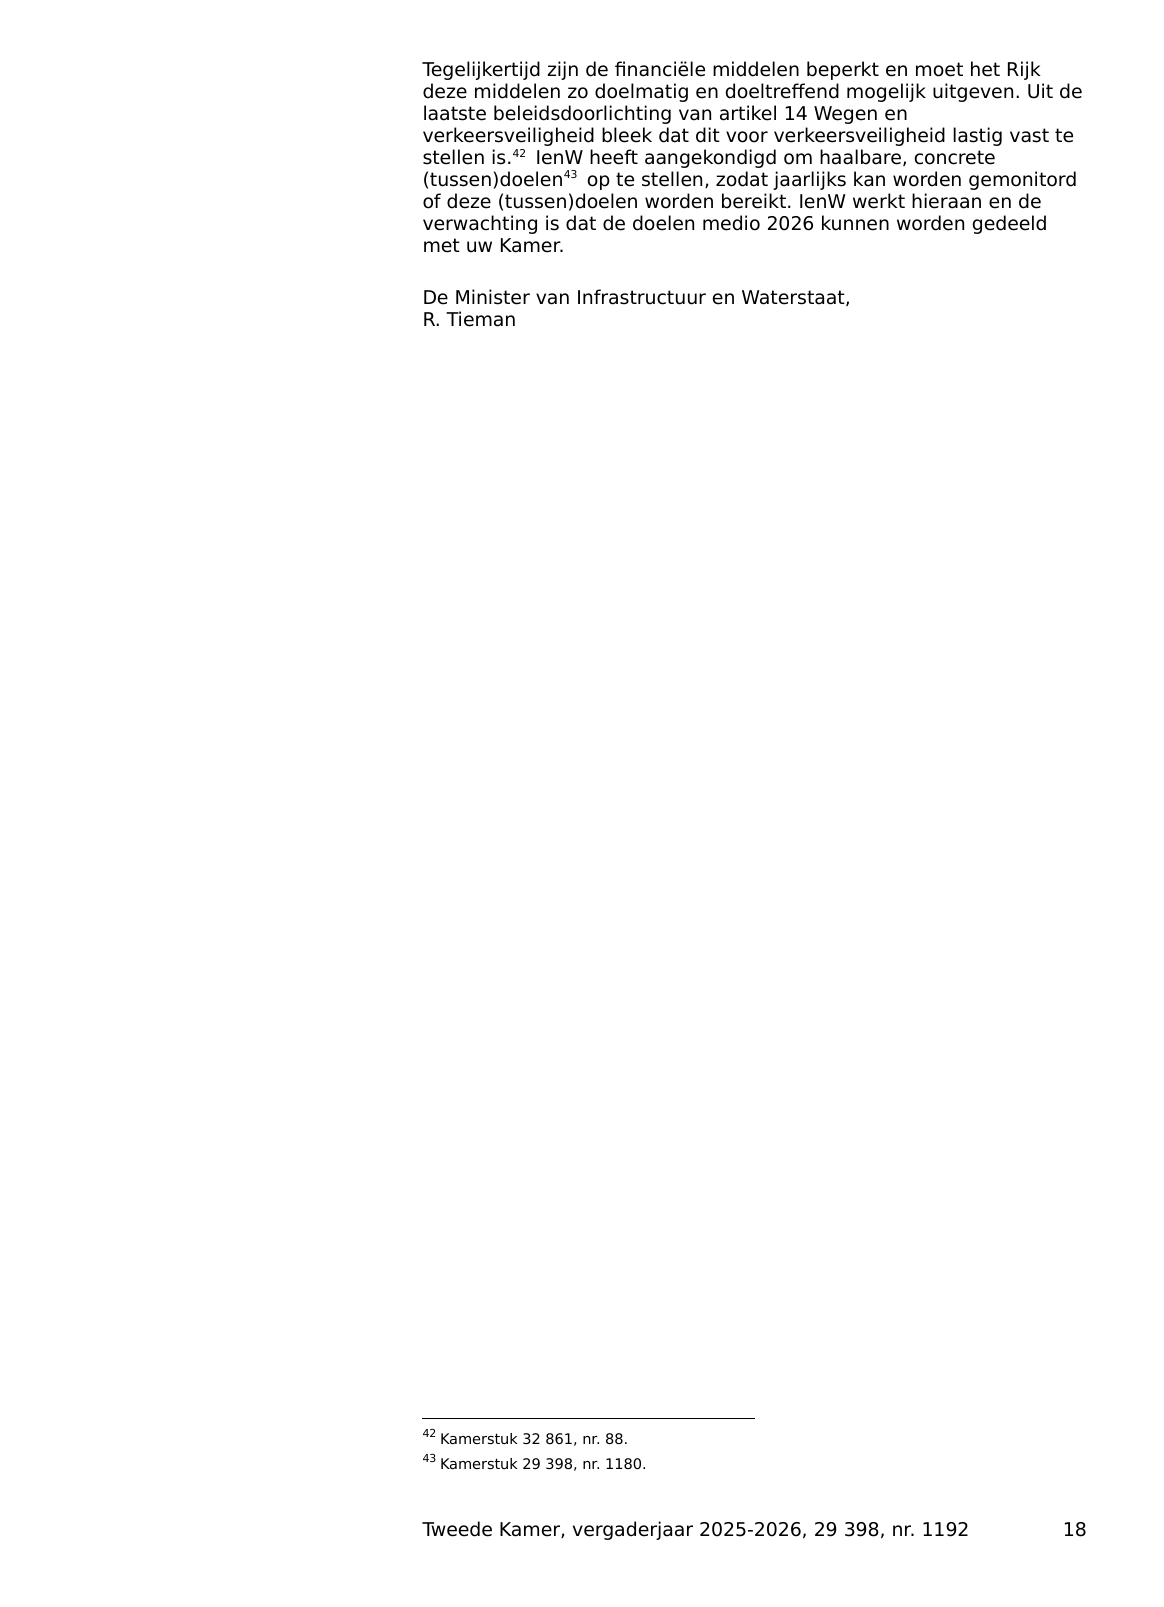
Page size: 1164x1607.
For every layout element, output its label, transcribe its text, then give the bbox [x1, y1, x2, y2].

text De Minister van Infrastructuur en Waterstaat, R. Tieman [422, 287, 1087, 331]
text Kamerstuk 29 398, nr. 1180. [422, 1452, 1087, 1474]
text Kamerstuk 32 861, nr. 88. [422, 1427, 1087, 1449]
text Tegelijkertijd zijn de financiële middelen beperkt en moet het Rijk deze middelen zo doelmatig en doeltreffend mogelijk uitgeven. Uit de laatste beleidsdoorlichting van artikel 14 Wegen en verkeersveiligheid bleek dat dit voor verkeersveiligheid lastig vast te stellen is. IenW heeft aangekondigd om haalbare, concrete (tussen)doelen op te stellen, zodat jaarlijks kan worden gemonitord of deze (tussen)doelen worden bereikt. IenW werkt hieraan en de verwachting is dat de doelen medio 2026 kunnen worden gedeeld met uw Kamer. [422, 59, 1087, 257]
